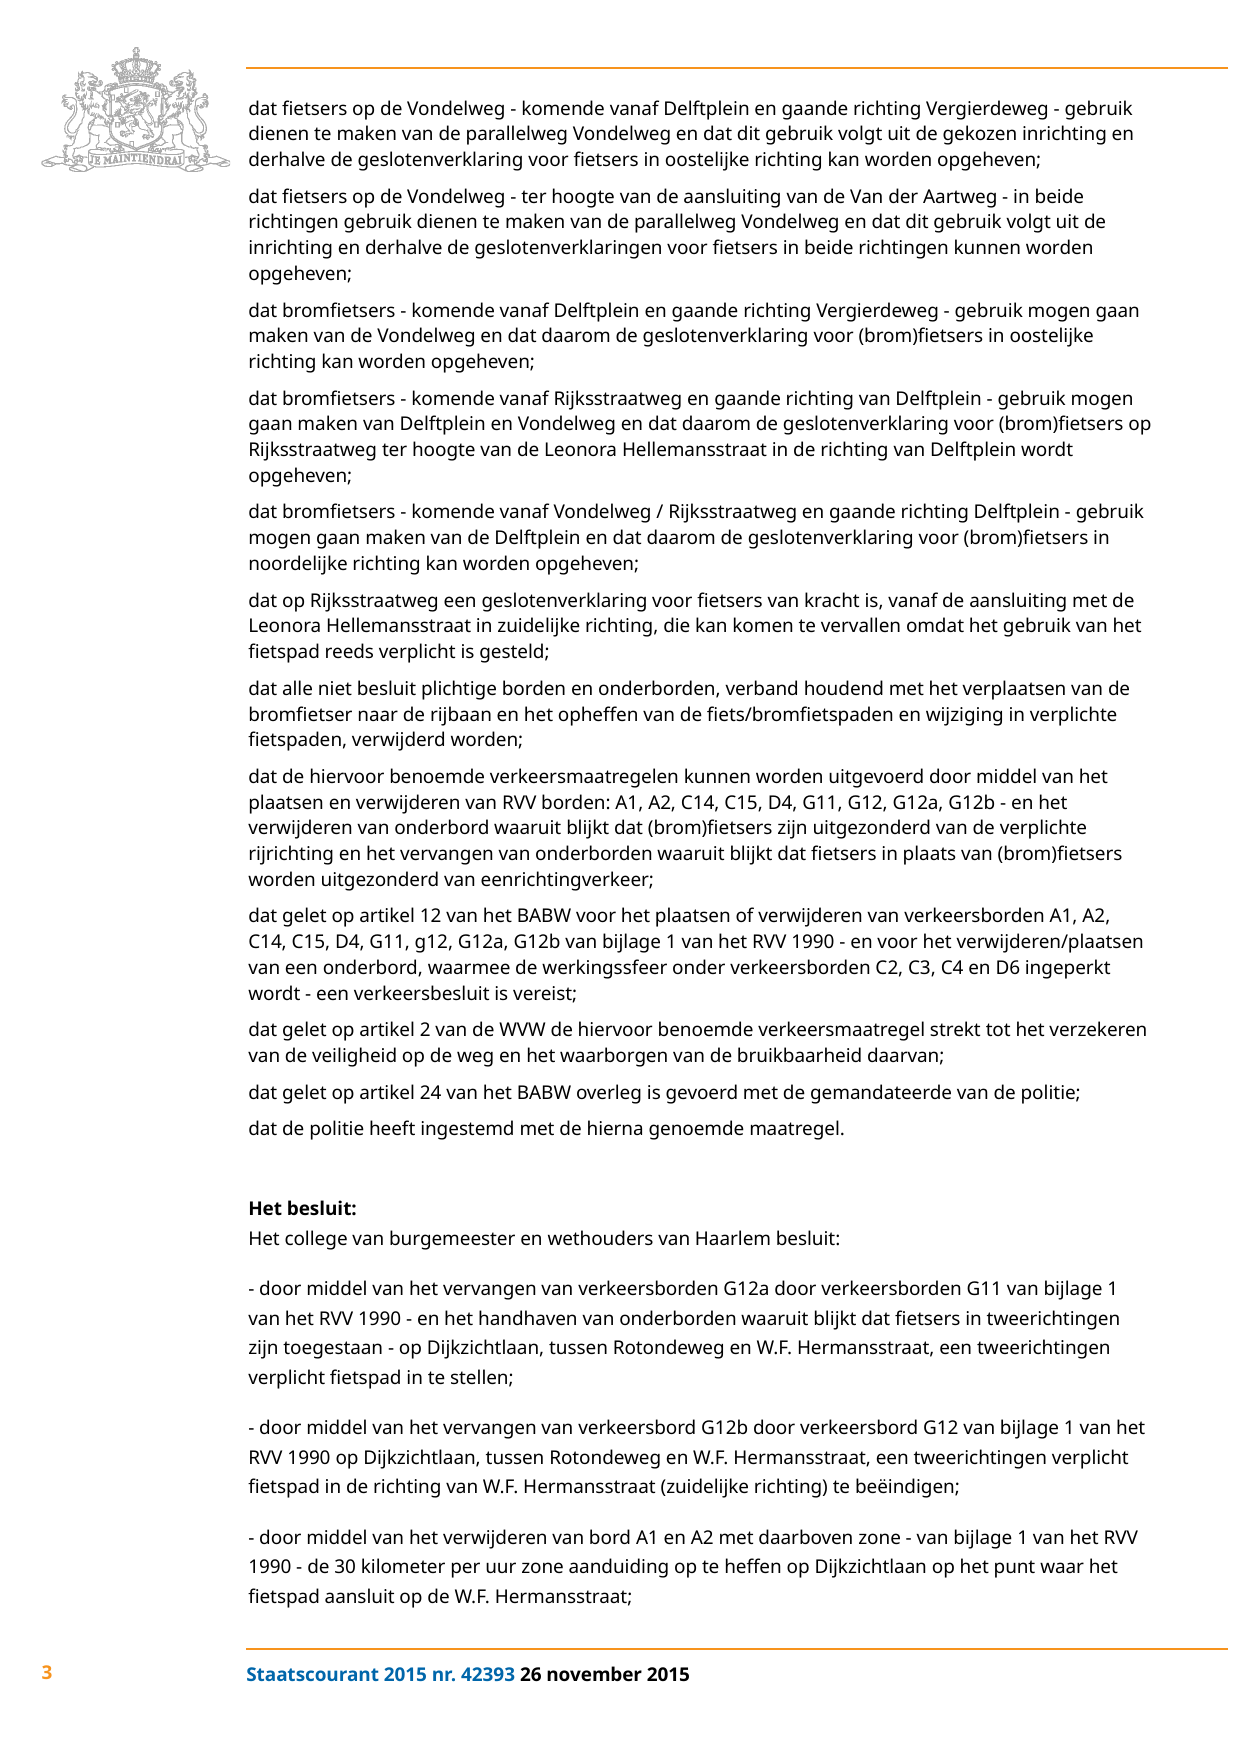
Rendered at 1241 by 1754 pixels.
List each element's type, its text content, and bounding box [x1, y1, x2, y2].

picture [41, 47, 231, 172]
text dat gelet op artikel 12 van het BABW voor het plaatsen of verwijderen van verkeersborden A1, A2, C14, C15, D4, G11, g12, G12a, G12b van bijlage 1 van het RVV 1990 - en voor het verwijderen/plaatsen van een onderbord, waarmee de werkingssfeer onder verkeersborden C2, C3, C4 en D6 ingeperkt wordt - een verkeersbesluit is vereist; [248, 903, 1152, 1006]
text - door middel van het vervangen van verkeersbord G12b door verkeersbord G12 van bijlage 1 van het RVV 1990 op Dijkzichtlaan, tussen Rotondeweg en W.F. Hermansstraat, een tweerichtingen verplicht fietspad in de richting van W.F. Hermansstraat (zuidelijke richting) te beëindigen; [248, 1414, 1152, 1499]
text dat op Rijksstraatweg een geslotenverklaring voor fietsers van kracht is, vanaf de aansluiting met de Leonora Hellemansstraat in zuidelijke richting, die kan komen te vervallen omdat het gebruik van het fietspad reeds verplicht is gesteld; [248, 587, 1152, 664]
text dat fietsers op de Vondelweg - komende vanaf Delftplein en gaande richting Vergierdeweg - gebruik dienen te maken van de parallelweg Vondelweg en dat dit gebruik volgt uit de gekozen inrichting en derhalve de geslotenverklaring voor fietsers in oostelijke richting kan worden opgeheven; [248, 95, 1152, 172]
text dat alle niet besluit plichtige borden en onderborden, verband houdend met het verplaatsen van de bromfietser naar de rijbaan en het opheffen van de fiets/bromfietspaden en wijziging in verplichte fietspaden, verwijderd worden; [248, 675, 1152, 752]
text dat gelet op artikel 24 van het BABW overleg is gevoerd met de gemandateerde van de politie; [248, 1079, 1152, 1105]
text Het college van burgemeester en wethouders van Haarlem besluit: [248, 1225, 1152, 1251]
text dat gelet op artikel 2 van de WVW de hiervoor benoemde verkeersmaatregel strekt tot het verzekeren van de veiligheid op de weg en het waarborgen van de bruikbaarheid daarvan; [248, 1017, 1152, 1068]
text dat de hiervoor benoemde verkeersmaatregelen kunnen worden uitgevoerd door middel van het plaatsen en verwijderen van RVV borden: A1, A2, C14, C15, D4, G11, G12, G12a, G12b - en het verwijderen van onderbord waaruit blijkt dat (brom)fietsers zijn uitgezonderd van de verplichte rijrichting en het vervangen van onderborden waaruit blijkt dat fietsers in plaats van (brom)fietsers worden uitgezonderd van eenrichtingverkeer; [248, 763, 1152, 892]
text - door middel van het vervangen van verkeersborden G12a door verkeersborden G11 van bijlage 1 van het RVV 1990 - en het handhaven van onderborden waaruit blijkt dat fietsers in tweerichtingen zijn toegestaan - op Dijkzichtlaan, tussen Rotondeweg en W.F. Hermansstraat, een tweerichtingen verplicht fietspad in te stellen; [248, 1275, 1152, 1390]
text Het besluit: [248, 1195, 1152, 1221]
text dat de politie heeft ingestemd met de hierna genoemde maatregel. [248, 1116, 1152, 1141]
text dat bromfietsers - komende vanaf Rijksstraatweg en gaande richting van Delftplein - gebruik mogen gaan maken van Delftplein en Vondelweg en dat daarom de geslotenverklaring voor (brom)fietsers op Rijksstraatweg ter hoogte van de Leonora Hellemansstraat in de richting van Delftplein wordt opgeheven; [248, 385, 1152, 488]
text dat bromfietsers - komende vanaf Vondelweg / Rijksstraatweg en gaande richting Delftplein - gebruik mogen gaan maken van de Delftplein en dat daarom de geslotenverklaring voor (brom)fietsers in noordelijke richting kan worden opgeheven; [248, 499, 1152, 576]
text - door middel van het verwijderen van bord A1 en A2 met daarboven zone - van bijlage 1 van het RVV 1990 - de 30 kilometer per uur zone aanduiding op te heffen op Dijkzichtlaan op het punt waar het fietspad aansluit op de W.F. Hermansstraat; [248, 1524, 1152, 1609]
text dat fietsers op de Vondelweg - ter hoogte van de aansluiting van de Van der Aartweg - in beide richtingen gebruik dienen te maken van de parallelweg Vondelweg en dat dit gebruik volgt uit de inrichting en derhalve de geslotenverklaringen voor fietsers in beide richtingen kunnen worden opgeheven; [248, 183, 1152, 286]
text dat bromfietsers - komende vanaf Delftplein en gaande richting Vergierdeweg - gebruik mogen gaan maken van de Vondelweg en dat daarom de geslotenverklaring voor (brom)fietsers in oostelijke richting kan worden opgeheven; [248, 297, 1152, 374]
